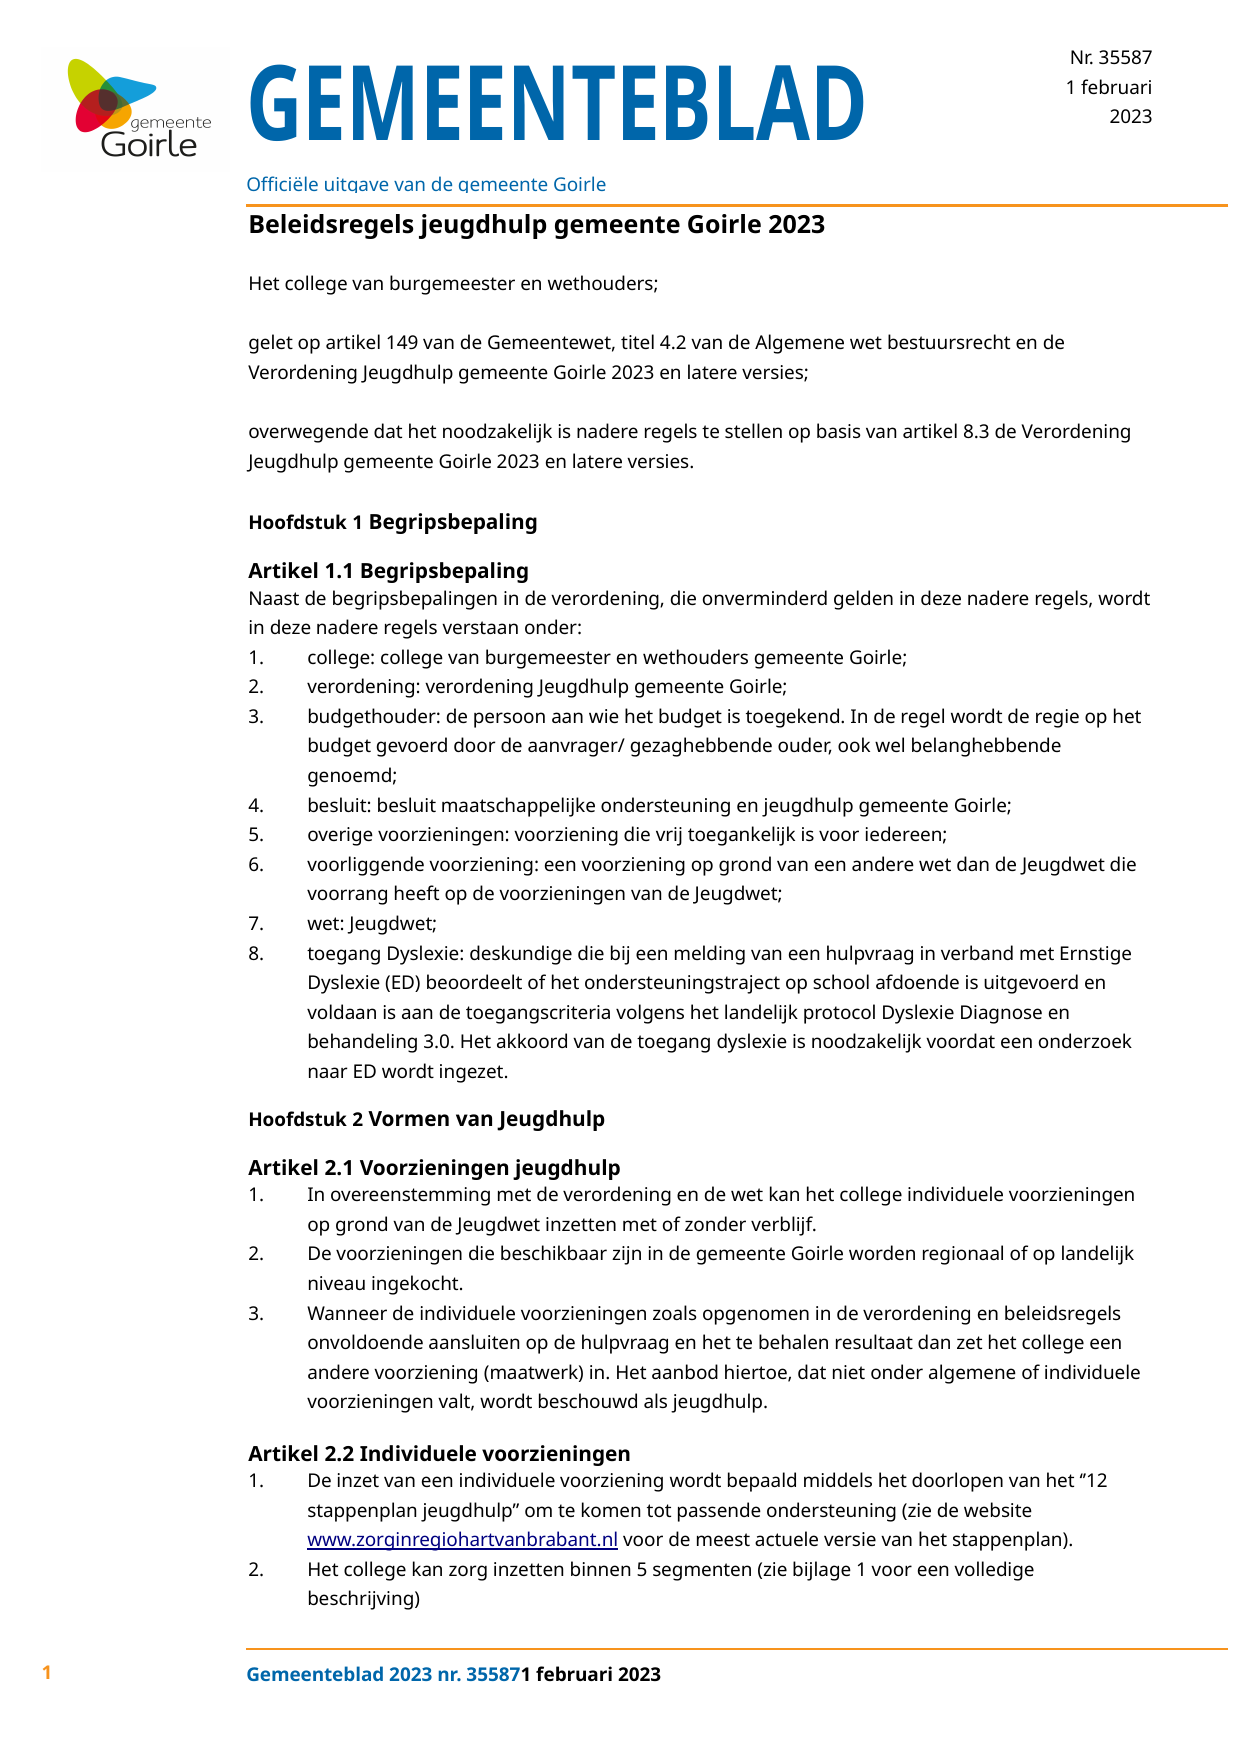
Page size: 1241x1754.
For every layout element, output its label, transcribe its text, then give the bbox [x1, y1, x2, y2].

list overige voorzieningen: voorziening die vrij toegankelijk is voor iedereen; [248, 821, 1152, 847]
text gelet op artikel 149 van de Gemeentewet, titel 4.2 van de Algemene wet bestuursrecht en de Verordening Jeugdhulp gemeente Goirle 2023 en latere versies; [248, 329, 1152, 385]
text Beleidsregels jeugdhulp gemeente Goirle 2023 [248, 207, 1152, 241]
text Hoofdstuk 1 Begripsbepaling [248, 507, 1152, 535]
list Het college kan zorg inzetten binnen 5 segmenten (zie bijlage 1 voor een volledige beschrijving) [248, 1556, 1152, 1611]
list verordening: verordening Jeugdhulp gemeente Goirle; [248, 673, 1152, 699]
list In overeenstemming met de verordening en de wet kan het college individuele voorzieningen op grond van de Jeugdwet inzetten met of zonder verblijf. [248, 1181, 1152, 1237]
text Artikel 1.1 Begripsbepaling [248, 556, 1152, 585]
list besluit: besluit maatschappelijke ondersteuning en jeugdhulp gemeente Goirle; [248, 792, 1152, 817]
text overwegende dat het noodzakelijk is nadere regels te stellen op basis van artikel 8.3 de Verordening Jeugdhulp gemeente Goirle 2023 en latere versies. [248, 418, 1152, 473]
text Naast de begripsbepalingen in de verordening, die onverminderd gelden in deze nadere regels, wordt in deze nadere regels verstaan onder: [248, 585, 1152, 640]
list Wanneer de individuele voorzieningen zoals opgenomen in de verordening en beleidsregels onvoldoende aansluiten op de hulpvraag en het te behalen resultaat dan zet het college een andere voorziening (maatwerk) in. Het aanbod hiertoe, dat niet onder algemene of individuele voorzieningen valt, wordt beschouwd als jeugdhulp. [248, 1300, 1152, 1414]
list college: college van burgemeester en wethouders gemeente Goirle; [248, 644, 1152, 669]
text Artikel 2.1 Voorzieningen jeugdhulp [248, 1153, 1152, 1181]
list budgethouder: de persoon aan wie het budget is toegekend. In de regel wordt de regie op het budget gevoerd door de aanvrager/ gezaghebbende ouder, ook wel belanghebbende genoemd; [248, 703, 1152, 788]
list toegang Dyslexie: deskundige die bij een melding van een hulpvraag in verband met Ernstige Dyslexie (ED) beoordeelt of het ondersteuningstraject op school afdoende is uitgevoerd en voldaan is aan de toegangscriteria volgens het landelijk protocol Dyslexie Diagnose en behandeling 3.0. Het akkoord van de toegang dyslexie is noodzakelijk voordat een onderzoek naar ED wordt ingezet. [248, 940, 1152, 1084]
text Hoofdstuk 2 Vormen van Jeugdhulp [248, 1104, 1152, 1132]
list wet: Jeugdwet; [248, 910, 1152, 936]
text Het college van burgemeester en wethouders; [248, 270, 1152, 296]
list De voorzieningen die beschikbaar zijn in de gemeente Goirle worden regionaal of op landelijk niveau ingekocht. [248, 1241, 1152, 1296]
list voorliggende voorziening: een voorziening op grond van een andere wet dan de Jeugdwet die voorrang heeft op de voorzieningen van de Jeugdwet; [248, 851, 1152, 906]
text Artikel 2.2 Individuele voorzieningen [248, 1439, 1152, 1467]
list De inzet van een individuele voorziening wordt bepaald middels het doorlopen van het ‘’12 stappenplan jeugdhulp” om te komen tot passende ondersteuning (zie de website www.zorginregiohartvanbrabant.nl voor de meest actuele versie van het stappenplan). [248, 1467, 1152, 1552]
picture [41, 47, 231, 172]
